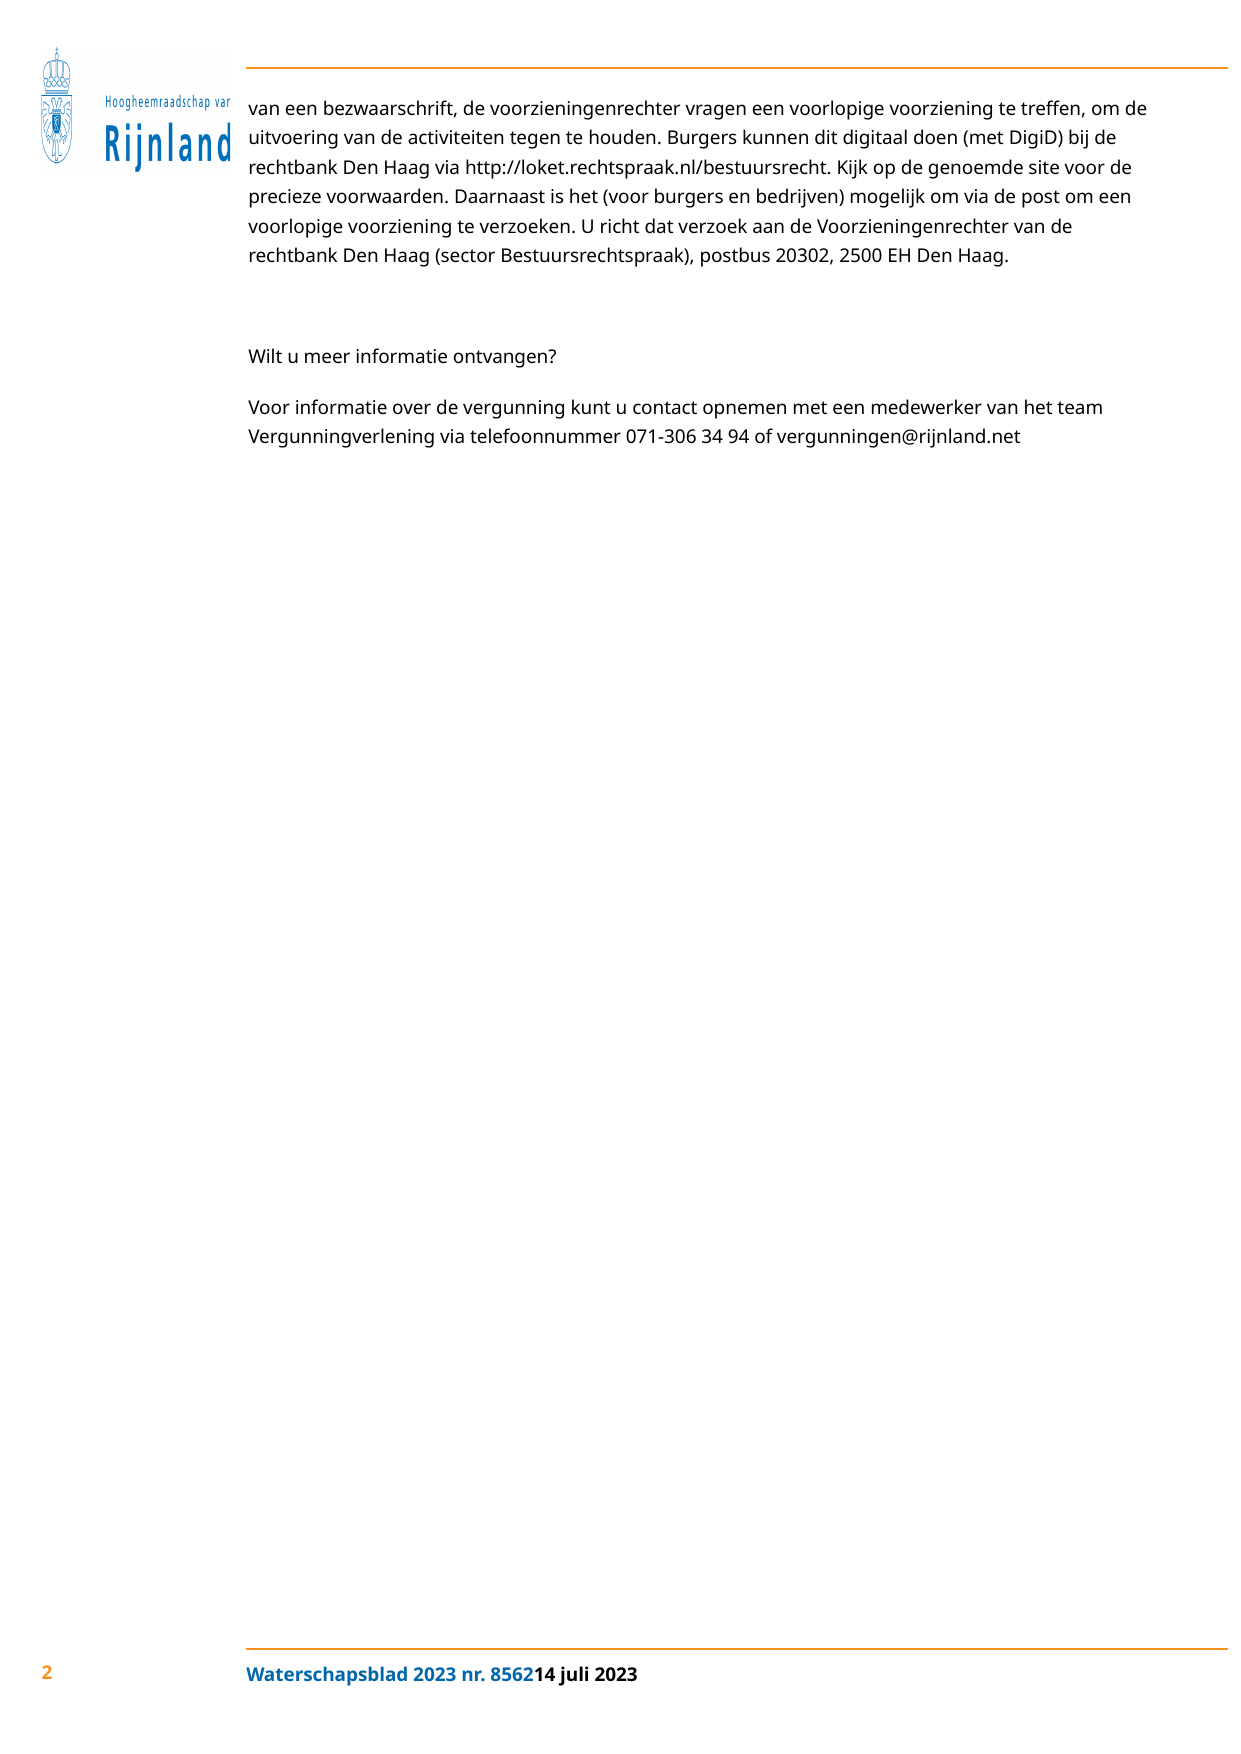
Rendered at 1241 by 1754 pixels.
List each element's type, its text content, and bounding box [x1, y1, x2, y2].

text van een bezwaarschrift, de voorzieningenrechter vragen een voorlopige voorziening te treffen, om de uitvoering van de activiteiten tegen te houden. Burgers kunnen dit digitaal doen (met DigiD) bij de rechtbank Den Haag via http://loket.rechtspraak.nl/bestuursrecht. Kijk op de genoemde site voor de precieze voorwaarden. Daarnaast is het (voor burgers en bedrijven) mogelijk om via de post om een voorlopige voorziening te verzoeken. U richt dat verzoek aan de Voorzieningenrechter van de rechtbank Den Haag (sector Bestuursrechtspraak), postbus 20302, 2500 EH Den Haag. [248, 95, 1152, 268]
text Voor informatie over de vergunning kunt u contact opnemen met een medewerker van het team Vergunningverlening via telefoonnummer 071-306 34 94 of vergunningen@rijnland.net [248, 394, 1152, 449]
text Wilt u meer informatie ontvangen? [248, 343, 1152, 369]
picture [41, 47, 231, 172]
